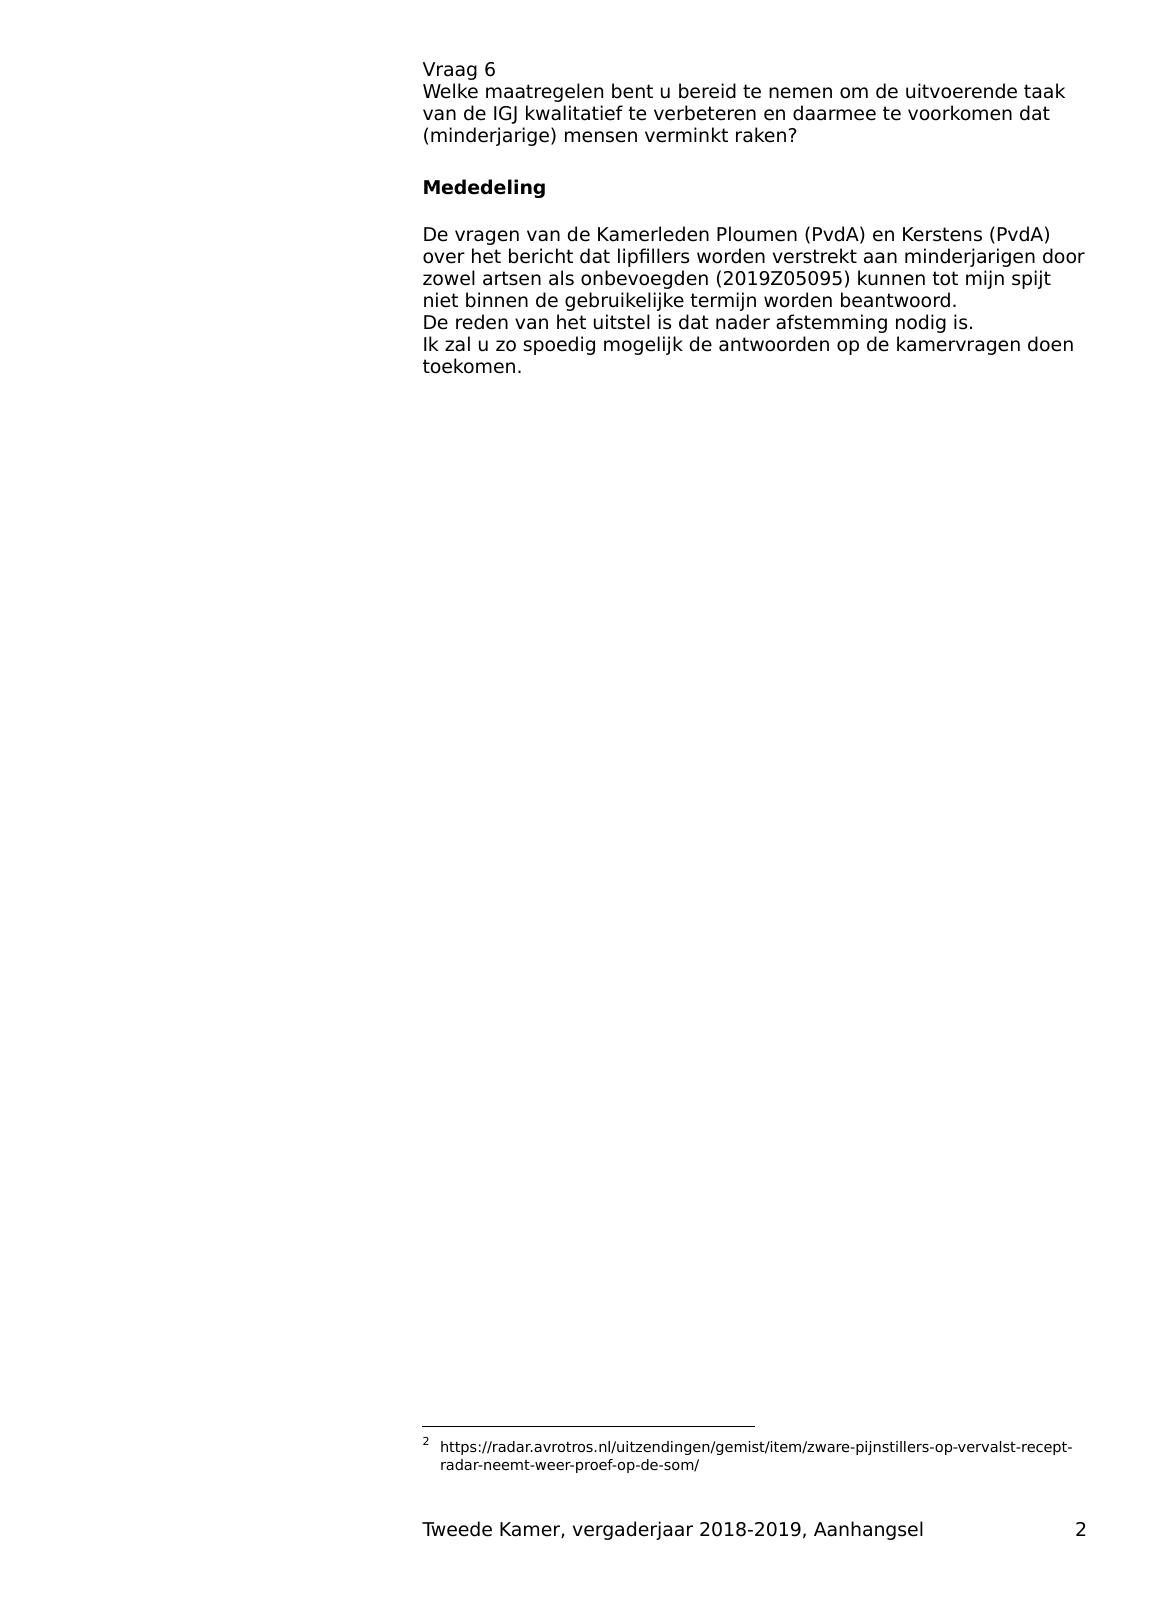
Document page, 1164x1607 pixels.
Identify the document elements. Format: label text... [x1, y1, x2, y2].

text De reden van het uitstel is dat nader afstemming nodig is. [422, 312, 1087, 334]
text Ik zal u zo spoedig mogelijk de antwoorden op de kamervragen doen toekomen. [422, 334, 1087, 378]
text Welke maatregelen bent u bereid te nemen om de uitvoerende taak van de IGJ kwalitatief te verbeteren en daarmee te voorkomen dat (minderjarige) mensen verminkt raken? [422, 81, 1087, 147]
text Vraag 6 [422, 59, 1087, 81]
subtitle Mededeling [422, 177, 1087, 199]
text https://radar.avrotros.nl/uitzendingen/gemist/item/zware-pijnstillers-op-vervalst-recept-radar-neemt-weer-proef-op-de-som/ [422, 1435, 1087, 1474]
text De vragen van de Kamerleden Ploumen (PvdA) en Kerstens (PvdA) over het bericht dat lipfillers worden verstrekt aan minderjarigen door zowel artsen als onbevoegden (2019Z05095) kunnen tot mijn spijt niet binnen de gebruikelijke termijn worden beantwoord. [422, 224, 1087, 312]
